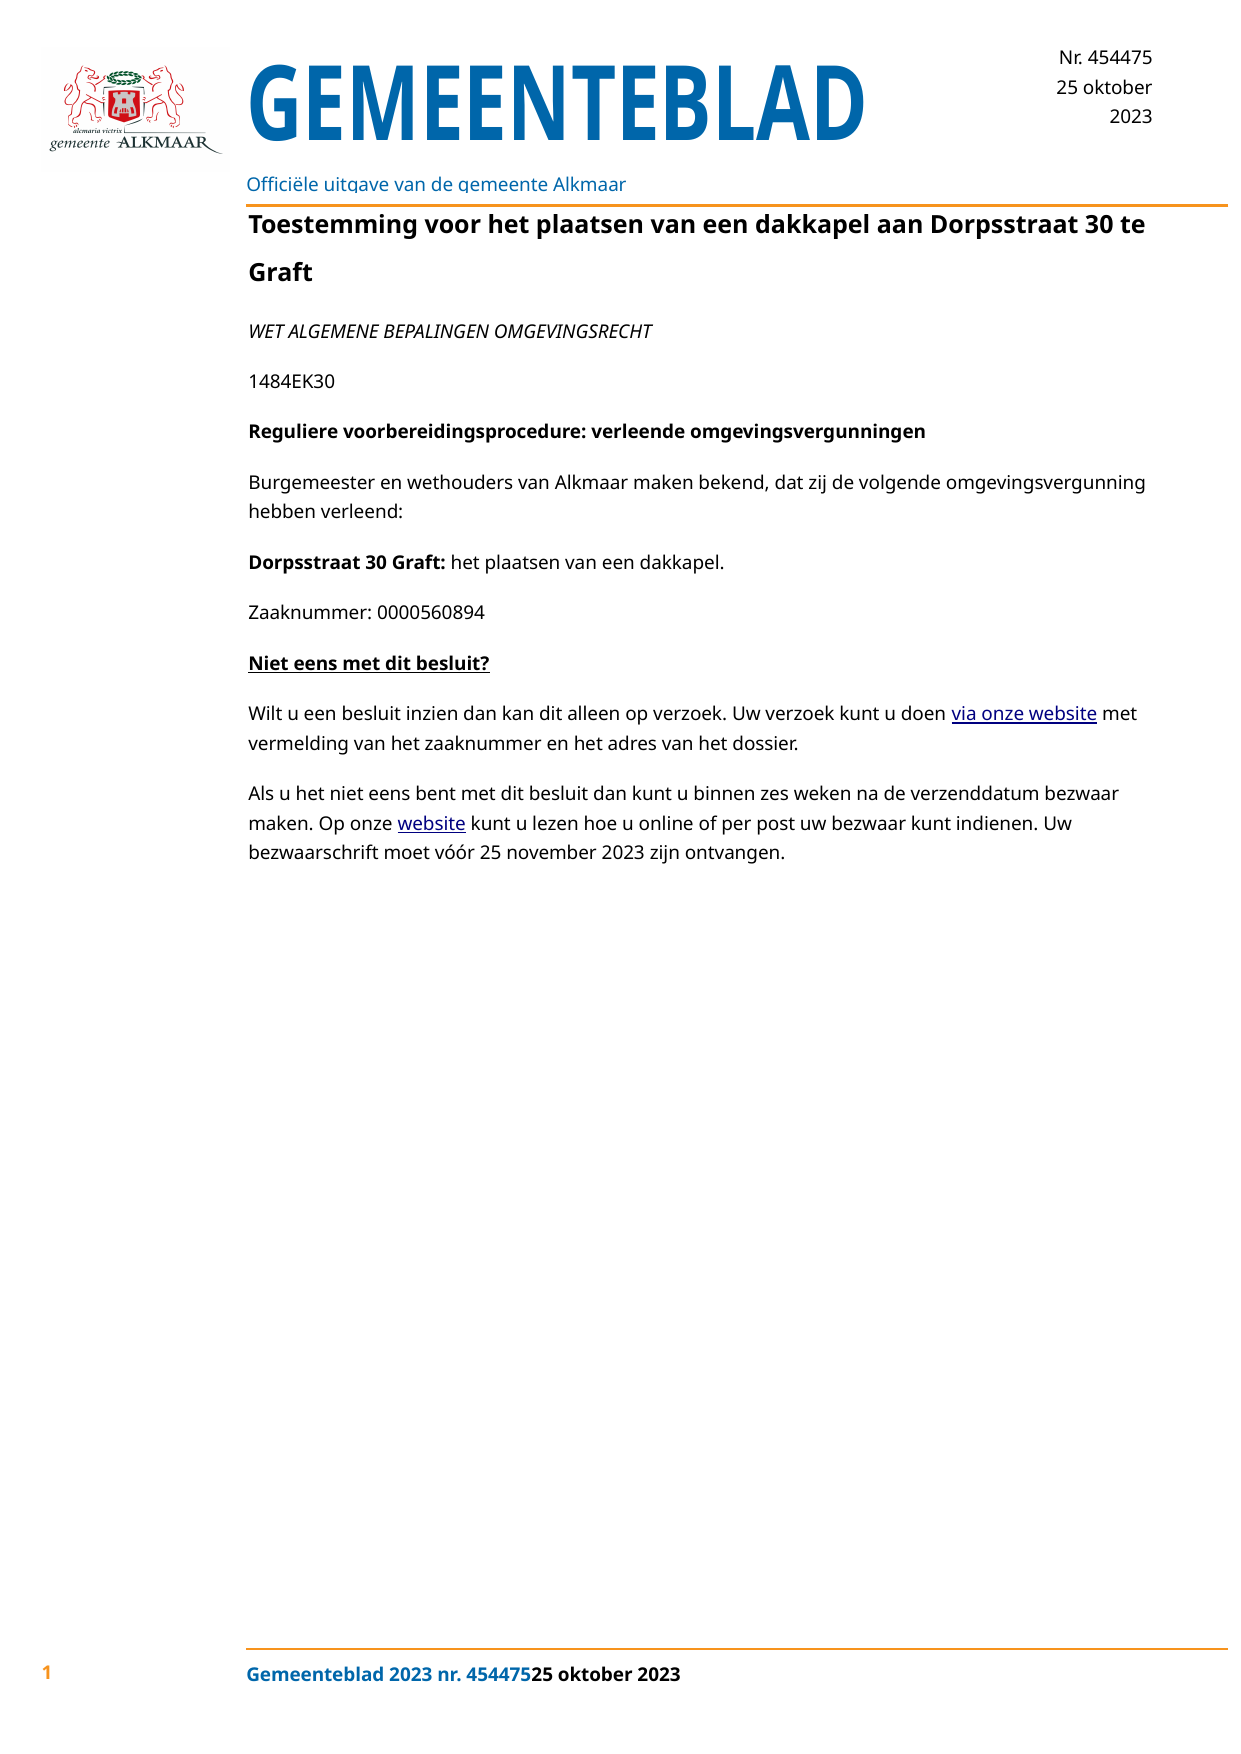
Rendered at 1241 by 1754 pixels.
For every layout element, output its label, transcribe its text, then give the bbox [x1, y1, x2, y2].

text Wilt u een besluit inzien dan kan dit alleen op verzoek. Uw verzoek kunt u doen via onze website met vermelding van het zaaknummer en het adres van het dossier. [248, 700, 1152, 756]
text Dorpsstraat 30 Graft: het plaatsen van een dakkapel. [248, 549, 1152, 575]
text Zaaknummer: 0000560894 [248, 599, 1152, 625]
text 1484EK30 [248, 368, 1152, 394]
text WET ALGEMENE BEPALINGEN OMGEVINGSRECHT [248, 318, 1152, 344]
text Reguliere voorbereidingsprocedure: verleende omgevingsvergunningen [248, 419, 1152, 444]
text Niet eens met dit besluit? [248, 650, 1152, 676]
text Als u het niet eens bent met dit besluit dan kunt u binnen zes weken na de verzenddatum bezwaar maken. Op onze website kunt u lezen hoe u online of per post uw bezwaar kunt indienen. Uw bezwaarschrift moet vóór 25 november 2023 zijn ontvangen. [248, 780, 1152, 865]
text Burgemeester en wethouders van Alkmaar maken bekend, dat zij de volgende omgevingsvergunning hebben verleend: [248, 469, 1152, 524]
text Toestemming voor het plaatsen van een dakkapel aan Dorpsstraat 30 te Graft [248, 207, 1152, 288]
picture [41, 47, 231, 172]
